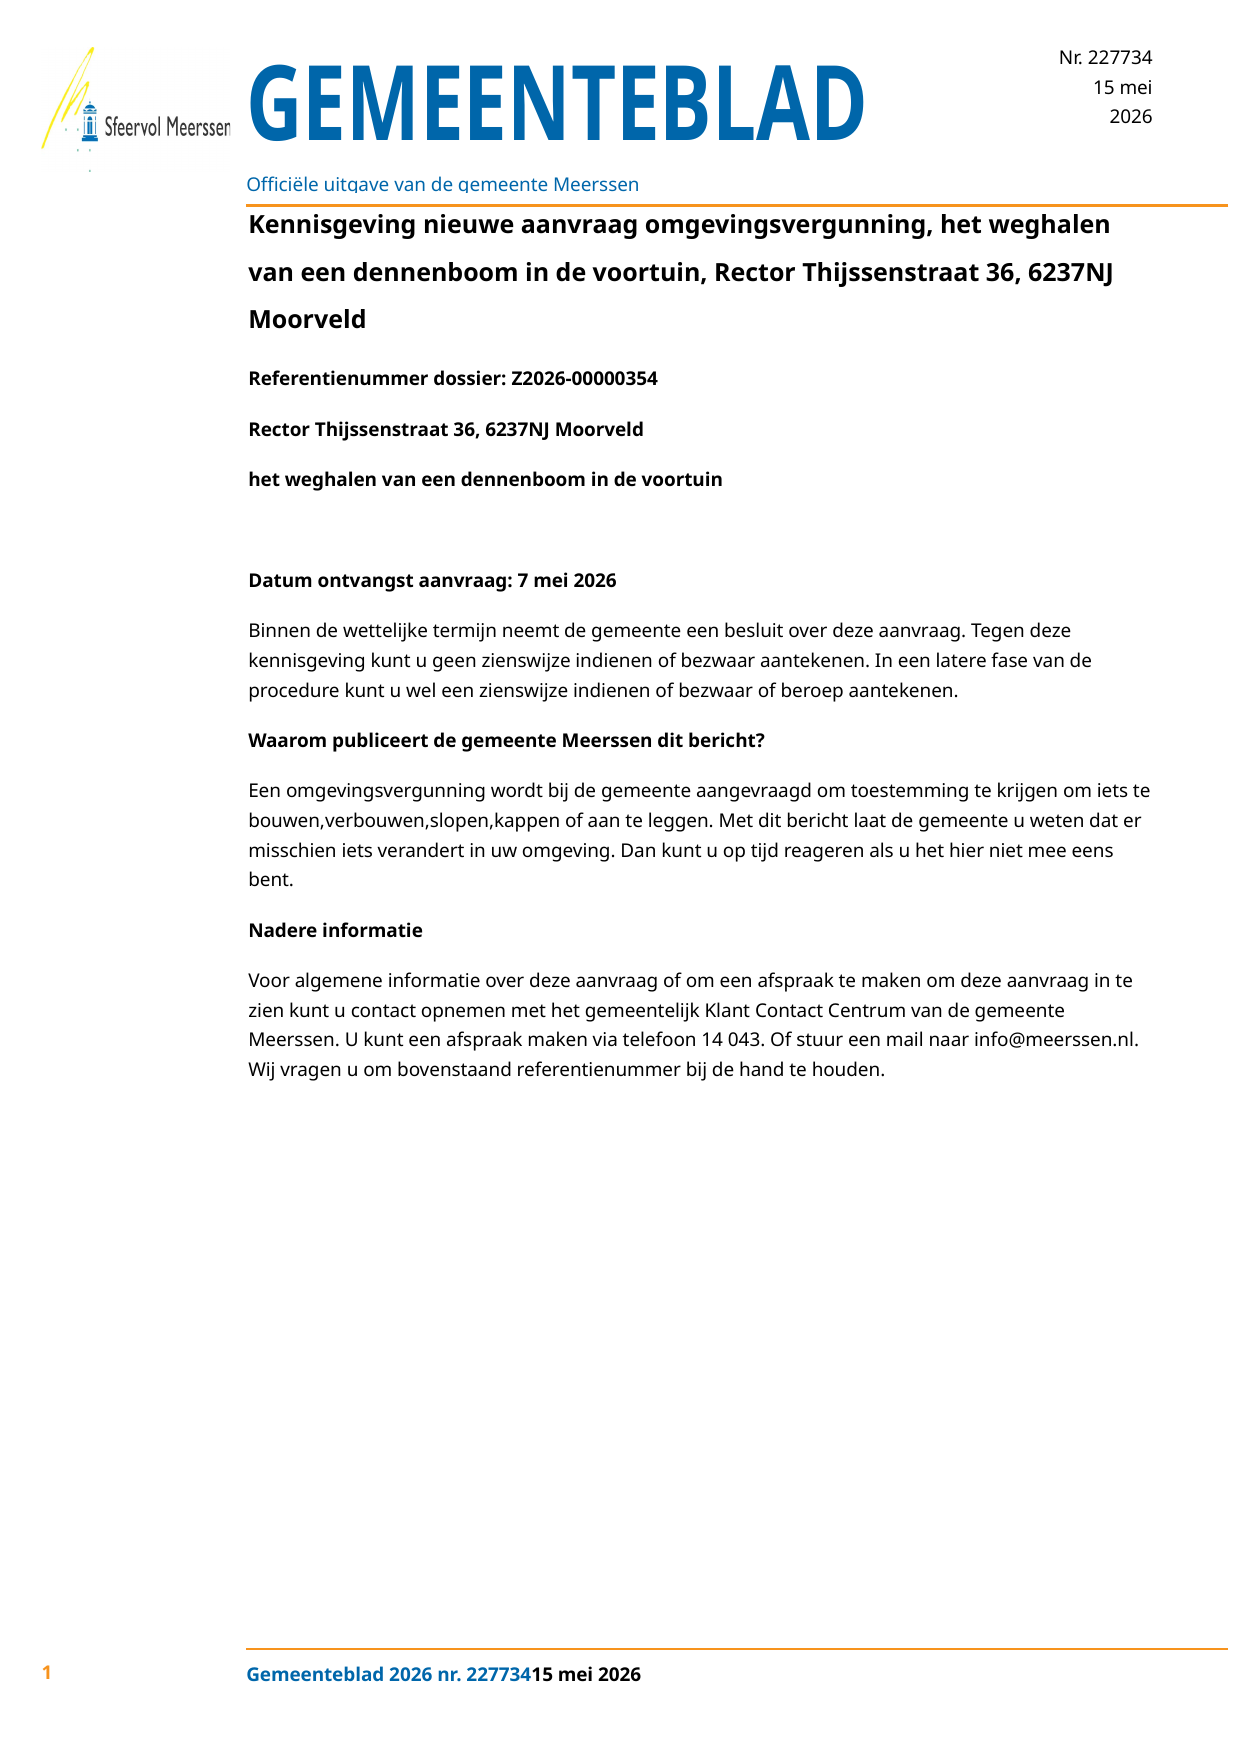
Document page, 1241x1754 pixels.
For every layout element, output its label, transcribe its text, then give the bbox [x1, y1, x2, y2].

text Een omgevingsvergunning wordt bij de gemeente aangevraagd om toestemming te krijgen om iets te bouwen,verbouwen,slopen,kappen of aan te leggen. Met dit bericht laat de gemeente u weten dat er misschien iets verandert in uw omgeving. Dan kunt u op tijd reageren als u het hier niet mee eens bent. [248, 778, 1152, 892]
text Referentienummer dossier: Z2026-00000354 [248, 366, 1152, 391]
text het weghalen van een dennenboom in de voortuin [248, 466, 1152, 492]
text Nadere informatie [248, 917, 1152, 942]
text Voor algemene informatie over deze aanvraag of om een afspraak te maken om deze aanvraag in te zien kunt u contact opnemen met het gemeentelijk Klant Contact Centrum van de gemeente Meerssen. U kunt een afspraak maken via telefoon 14 043. Of stuur een mail naar info@meerssen.nl. Wij vragen u om bovenstaand referentienummer bij de hand te houden. [248, 967, 1152, 1082]
text Datum ontvangst aanvraag: 7 mei 2026 [248, 567, 1152, 593]
picture [41, 47, 231, 172]
text Rector Thijssenstraat 36, 6237NJ Moorveld [248, 416, 1152, 442]
text Waarom publiceert de gemeente Meerssen dit bericht? [248, 727, 1152, 753]
text Kennisgeving nieuwe aanvraag omgevingsvergunning, het weghalen van een dennenboom in de voortuin, Rector Thijssenstraat 36, 6237NJ Moorveld [248, 207, 1152, 336]
text Binnen de wettelijke termijn neemt de gemeente een besluit over deze aanvraag. Tegen deze kennisgeving kunt u geen zienswijze indienen of bezwaar aantekenen. In een latere fase van de procedure kunt u wel een zienswijze indienen of bezwaar of beroep aantekenen. [248, 618, 1152, 702]
